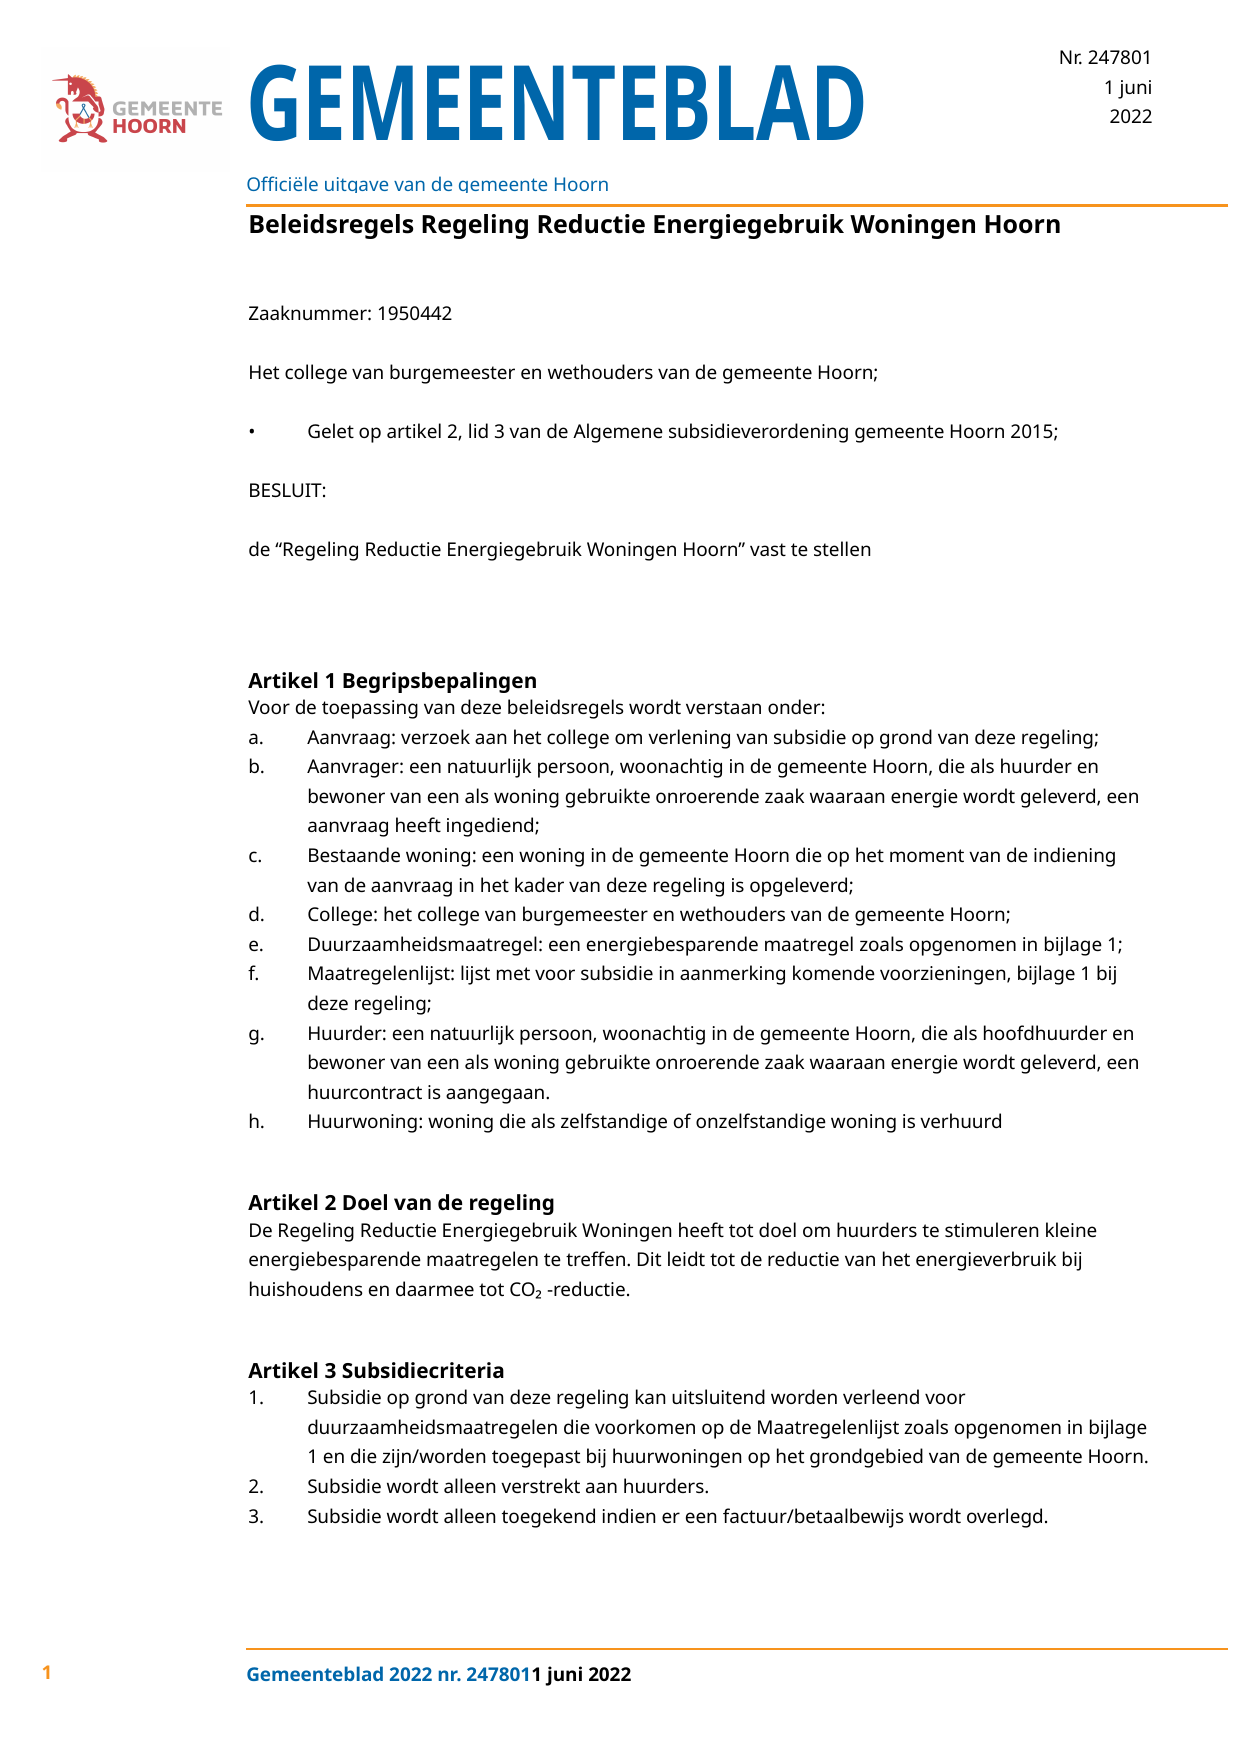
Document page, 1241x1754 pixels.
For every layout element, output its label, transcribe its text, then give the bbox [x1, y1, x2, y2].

list Subsidie wordt alleen verstrekt aan huurders. [248, 1473, 1152, 1499]
text BESLUIT: [248, 477, 1152, 503]
text Artikel 2 Doel van de regeling [248, 1188, 1152, 1217]
list Subsidie wordt alleen toegekend indien er een factuur/betaalbewijs wordt overlegd. [248, 1503, 1152, 1528]
list Maatregelenlijst: lijst met voor subsidie in aanmerking komende voorzieningen, bijlage 1 bij deze regeling; [248, 961, 1152, 1016]
text Het college van burgemeester en wethouders van de gemeente Hoorn; [248, 359, 1152, 385]
list Gelet op artikel 2, lid 3 van de Algemene subsidieverordening gemeente Hoorn 2015; [248, 418, 1152, 444]
list College: het college van burgemeester en wethouders van de gemeente Hoorn; [248, 901, 1152, 927]
list Duurzaamheidsmaatregel: een energiebesparende maatregel zoals opgenomen in bijlage 1; [248, 931, 1152, 957]
text Zaaknummer: 1950442 [248, 300, 1152, 326]
list Bestaande woning: een woning in de gemeente Hoorn die op het moment van de indiening van de aanvraag in het kader van deze regeling is opgeleverd; [248, 842, 1152, 897]
text Beleidsregels Regeling Reductie Energiegebruik Woningen Hoorn [248, 207, 1152, 241]
list Huurder: een natuurlijk persoon, woonachtig in de gemeente Hoorn, die als hoofdhuurder en bewoner van een als woning gebruikte onroerende zaak waaraan energie wordt geleverd, een huurcontract is aangegaan. [248, 1020, 1152, 1104]
text Voor de toepassing van deze beleidsregels wordt verstaan onder: [248, 694, 1152, 720]
list Aanvrager: een natuurlijk persoon, woonachtig in de gemeente Hoorn, die als huurder en bewoner van een als woning gebruikte onroerende zaak waaraan energie wordt geleverd, een aanvraag heeft ingediend; [248, 753, 1152, 838]
text Artikel 3 Subsidiecriteria [248, 1356, 1152, 1384]
list Aanvraag: verzoek aan het college om verlening van subsidie op grond van deze regeling; [248, 724, 1152, 749]
list Huurwoning: woning die als zelfstandige of onzelfstandige woning is verhuurd [248, 1108, 1152, 1134]
text de “Regeling Reductie Energiegebruik Woningen Hoorn” vast te stellen [248, 537, 1152, 562]
list Subsidie op grond van deze regeling kan uitsluitend worden verleend voor duurzaamheidsmaatregelen die voorkomen op de Maatregelenlijst zoals opgenomen in bijlage 1 en die zijn/worden toegepast bij huurwoningen op het grondgebied van de gemeente Hoorn. [248, 1384, 1152, 1469]
text Artikel 1 Begripsbepalingen [248, 666, 1152, 694]
text De Regeling Reductie Energiegebruik Woningen heeft tot doel om huurders te stimuleren kleine energiebesparende maatregelen te treffen. Dit leidt tot de reductie van het energieverbruik bij huishoudens en daarmee tot CO₂ -reductie. [248, 1217, 1152, 1302]
picture [41, 47, 231, 172]
